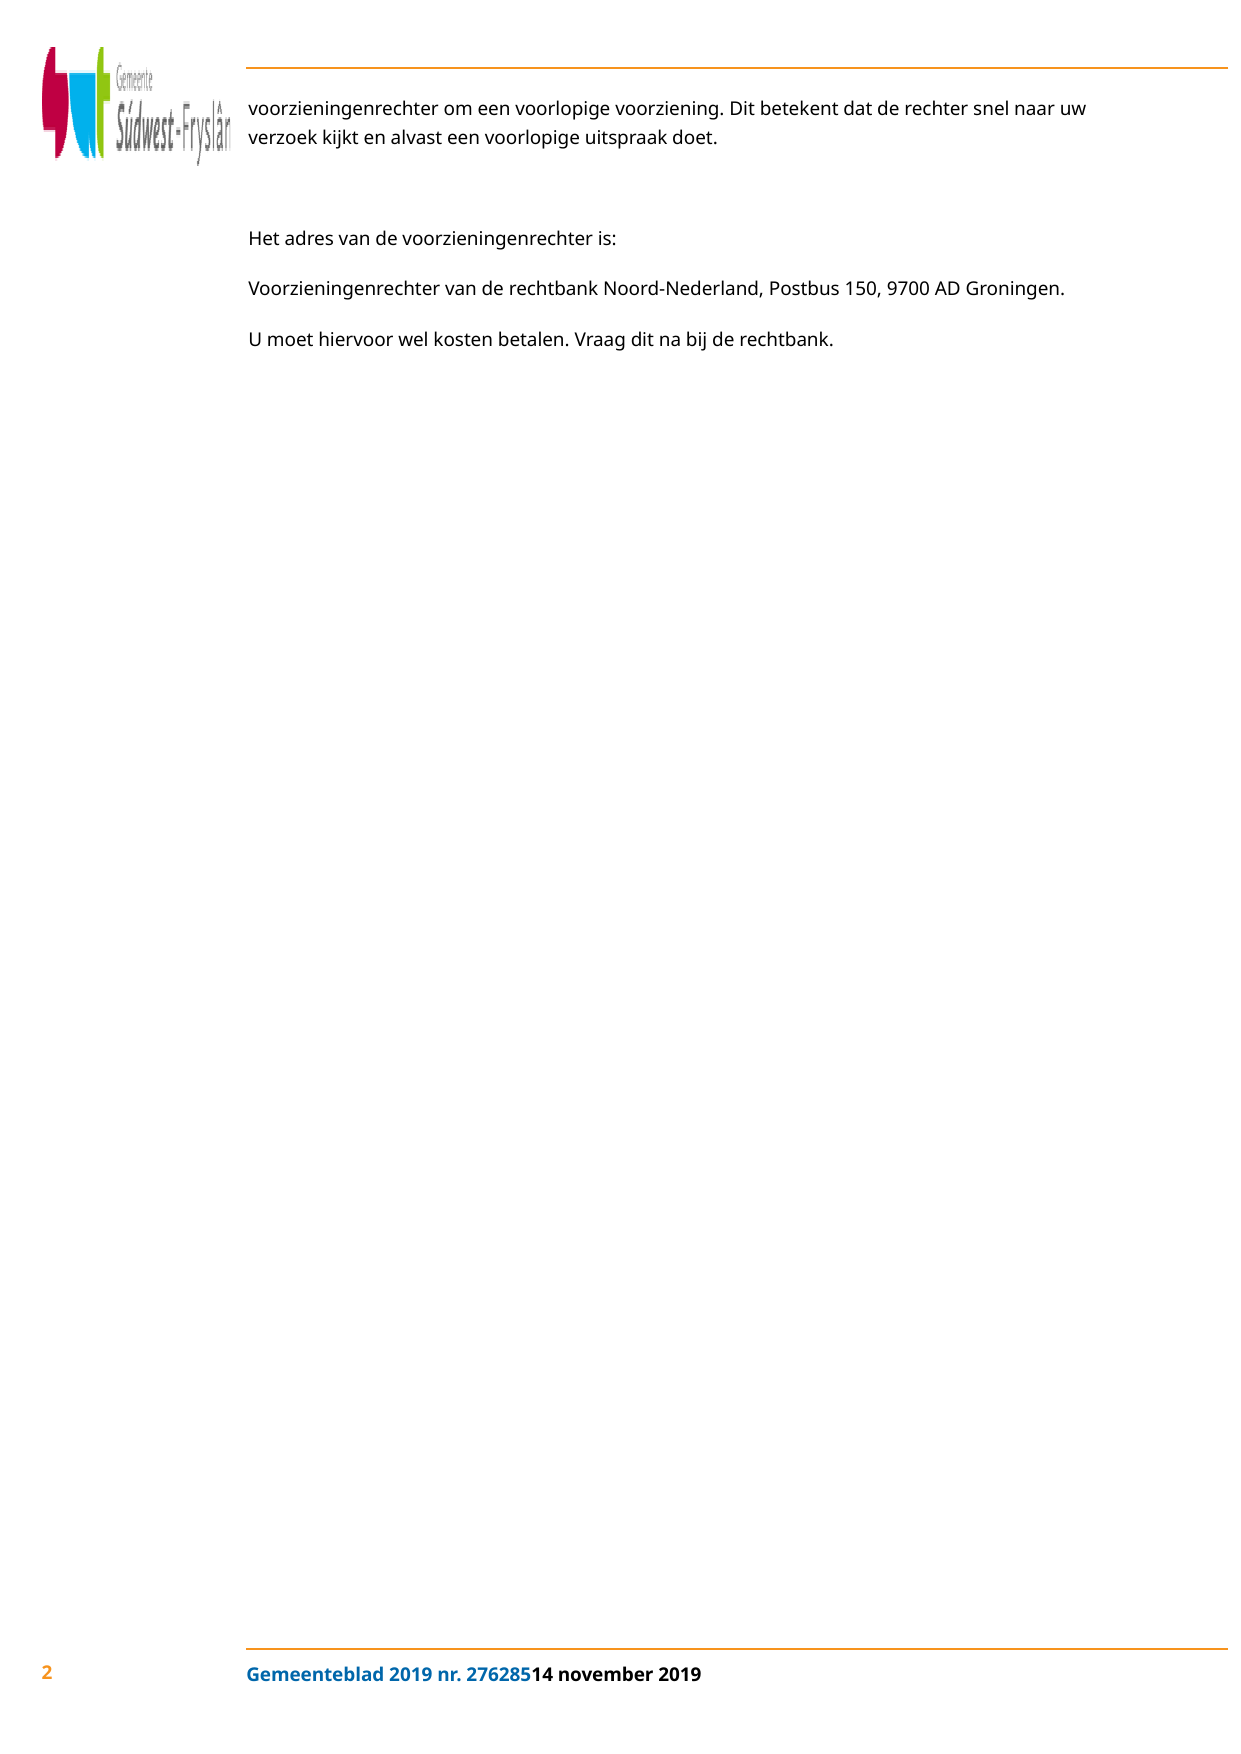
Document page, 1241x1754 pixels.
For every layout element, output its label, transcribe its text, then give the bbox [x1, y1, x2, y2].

text voorzieningenrechter om een voorlopige voorziening. Dit betekent dat de rechter snel naar uw verzoek kijkt en alvast een voorlopige uitspraak doet. [248, 95, 1152, 150]
text U moet hiervoor wel kosten betalen. Vraag dit na bij de rechtbank. [248, 326, 1152, 352]
picture [41, 47, 231, 172]
text Voorzieningenrechter van de rechtbank Noord-Nederland, Postbus 150, 9700 AD Groningen. [248, 276, 1152, 301]
text Het adres van de voorzieningenrechter is: [248, 225, 1152, 251]
